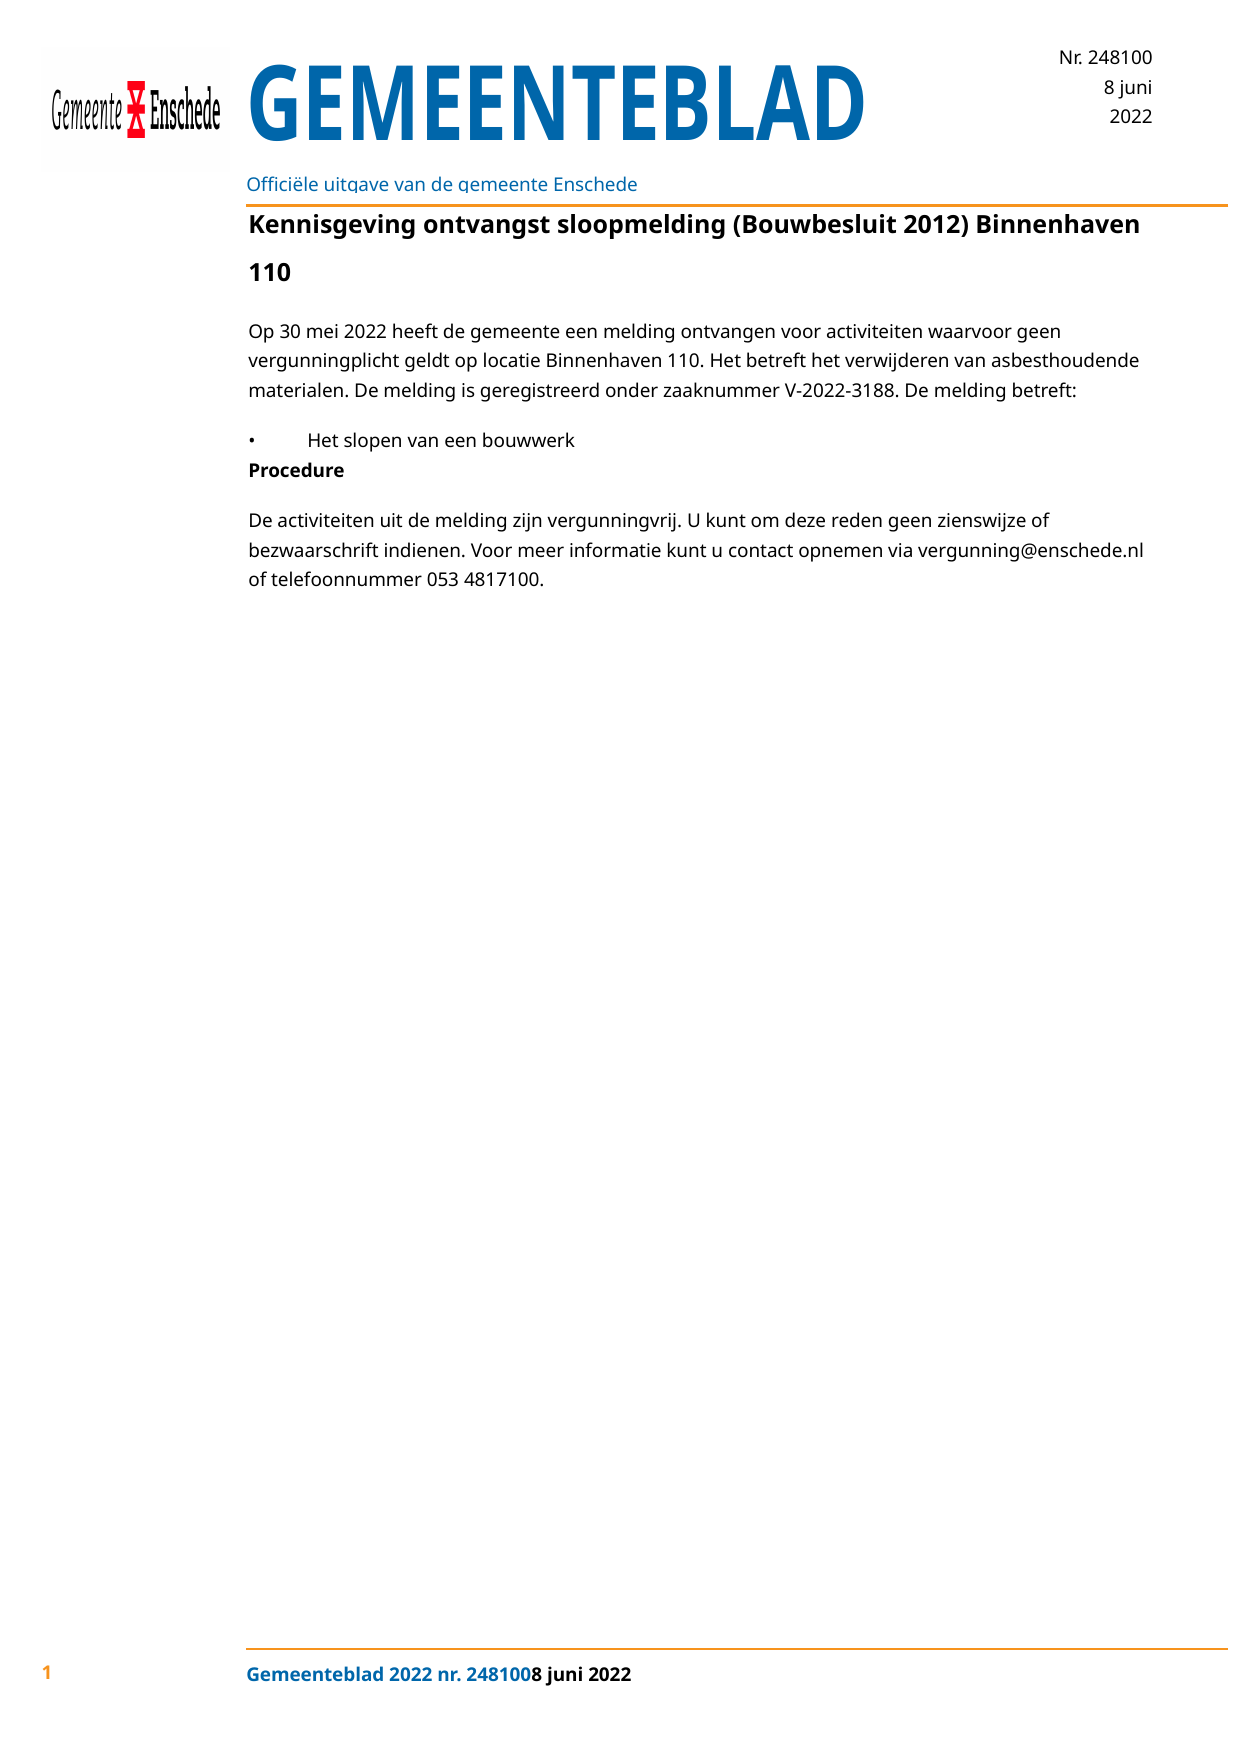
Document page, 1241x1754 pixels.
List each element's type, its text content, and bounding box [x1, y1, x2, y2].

picture [41, 47, 231, 172]
text Kennisgeving ontvangst sloopmelding (Bouwbesluit 2012) Binnenhaven 110 [248, 207, 1152, 288]
text Procedure [248, 457, 1152, 483]
text Op 30 mei 2022 heeft de gemeente een melding ontvangen voor activiteiten waarvoor geen vergunningplicht geldt op locatie Binnenhaven 110. Het betreft het verwijderen van asbesthoudende materialen. De melding is geregistreerd onder zaaknummer V-2022-3188. De melding betreft: [248, 318, 1152, 403]
list Het slopen van een bouwwerk [248, 427, 1152, 453]
text De activiteiten uit de melding zijn vergunningvrij. U kunt om deze reden geen zienswijze of bezwaarschrift indienen. Voor meer informatie kunt u contact opnemen via vergunning@enschede.nl of telefoonnummer 053 4817100. [248, 507, 1152, 592]
